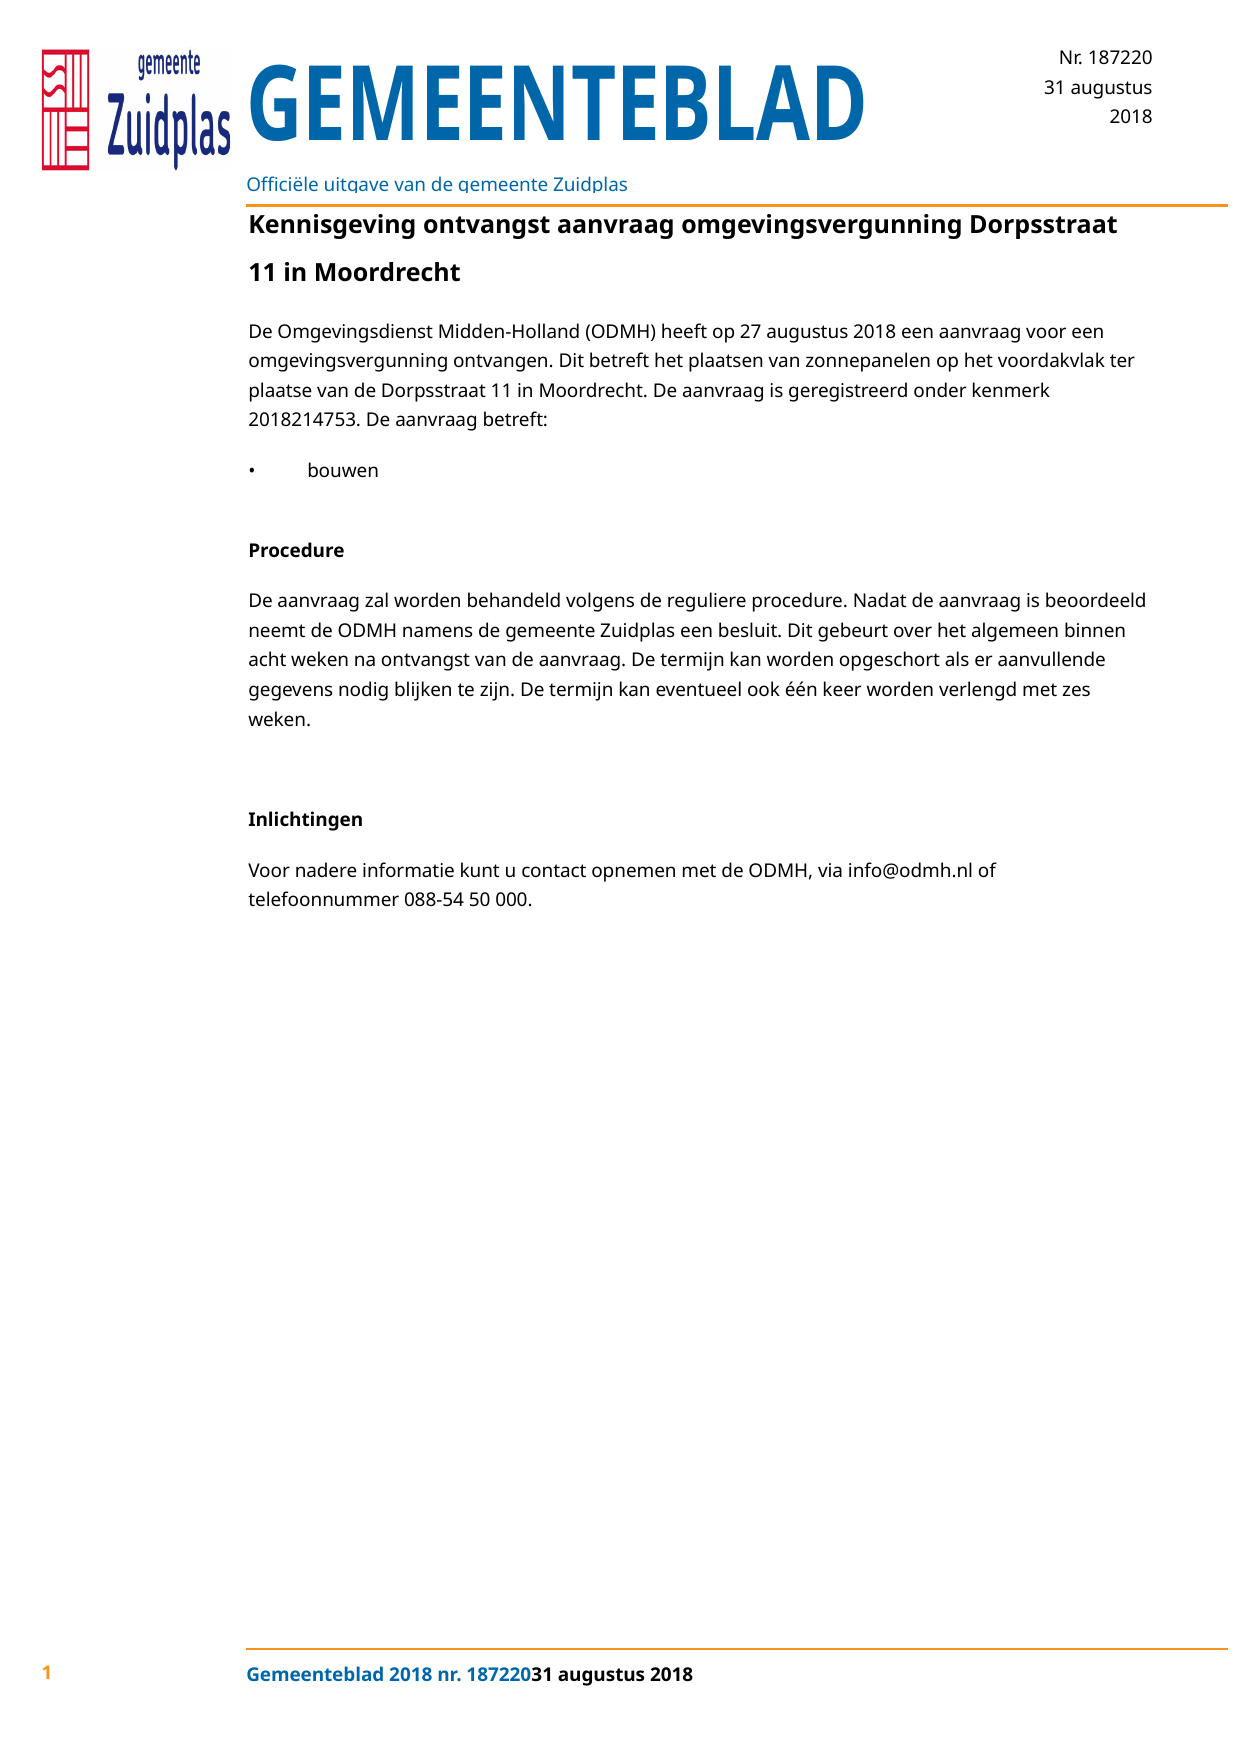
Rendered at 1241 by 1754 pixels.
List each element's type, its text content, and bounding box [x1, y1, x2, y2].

text De aanvraag zal worden behandeld volgens de reguliere procedure. Nadat de aanvraag is beoordeeld neemt de ODMH namens de gemeente Zuidplas een besluit. Dit gebeurt over het algemeen binnen acht weken na ontvangst van de aanvraag. De termijn kan worden opgeschort als er aanvullende gegevens nodig blijken te zijn. De termijn kan eventueel ook één keer worden verlengd met zes weken. [248, 587, 1152, 732]
picture [41, 47, 231, 172]
list bouwen [248, 457, 1152, 483]
text Inlichtingen [248, 807, 1152, 832]
text De Omgevingsdienst Midden-Holland (ODMH) heeft op 27 augustus 2018 een aanvraag voor een omgevingsvergunning ontvangen. Dit betreft het plaatsen van zonnepanelen op het voordakvlak ter plaatse van de Dorpsstraat 11 in Moordrecht. De aanvraag is geregistreerd onder kenmerk 2018214753. De aanvraag betreft: [248, 318, 1152, 432]
text Procedure [248, 537, 1152, 563]
text Kennisgeving ontvangst aanvraag omgevingsvergunning Dorpsstraat 11 in Moordrecht [248, 207, 1152, 288]
text Voor nadere informatie kunt u contact opnemen met de ODMH, via info@odmh.nl of telefoonnummer 088-54 50 000. [248, 857, 1152, 912]
